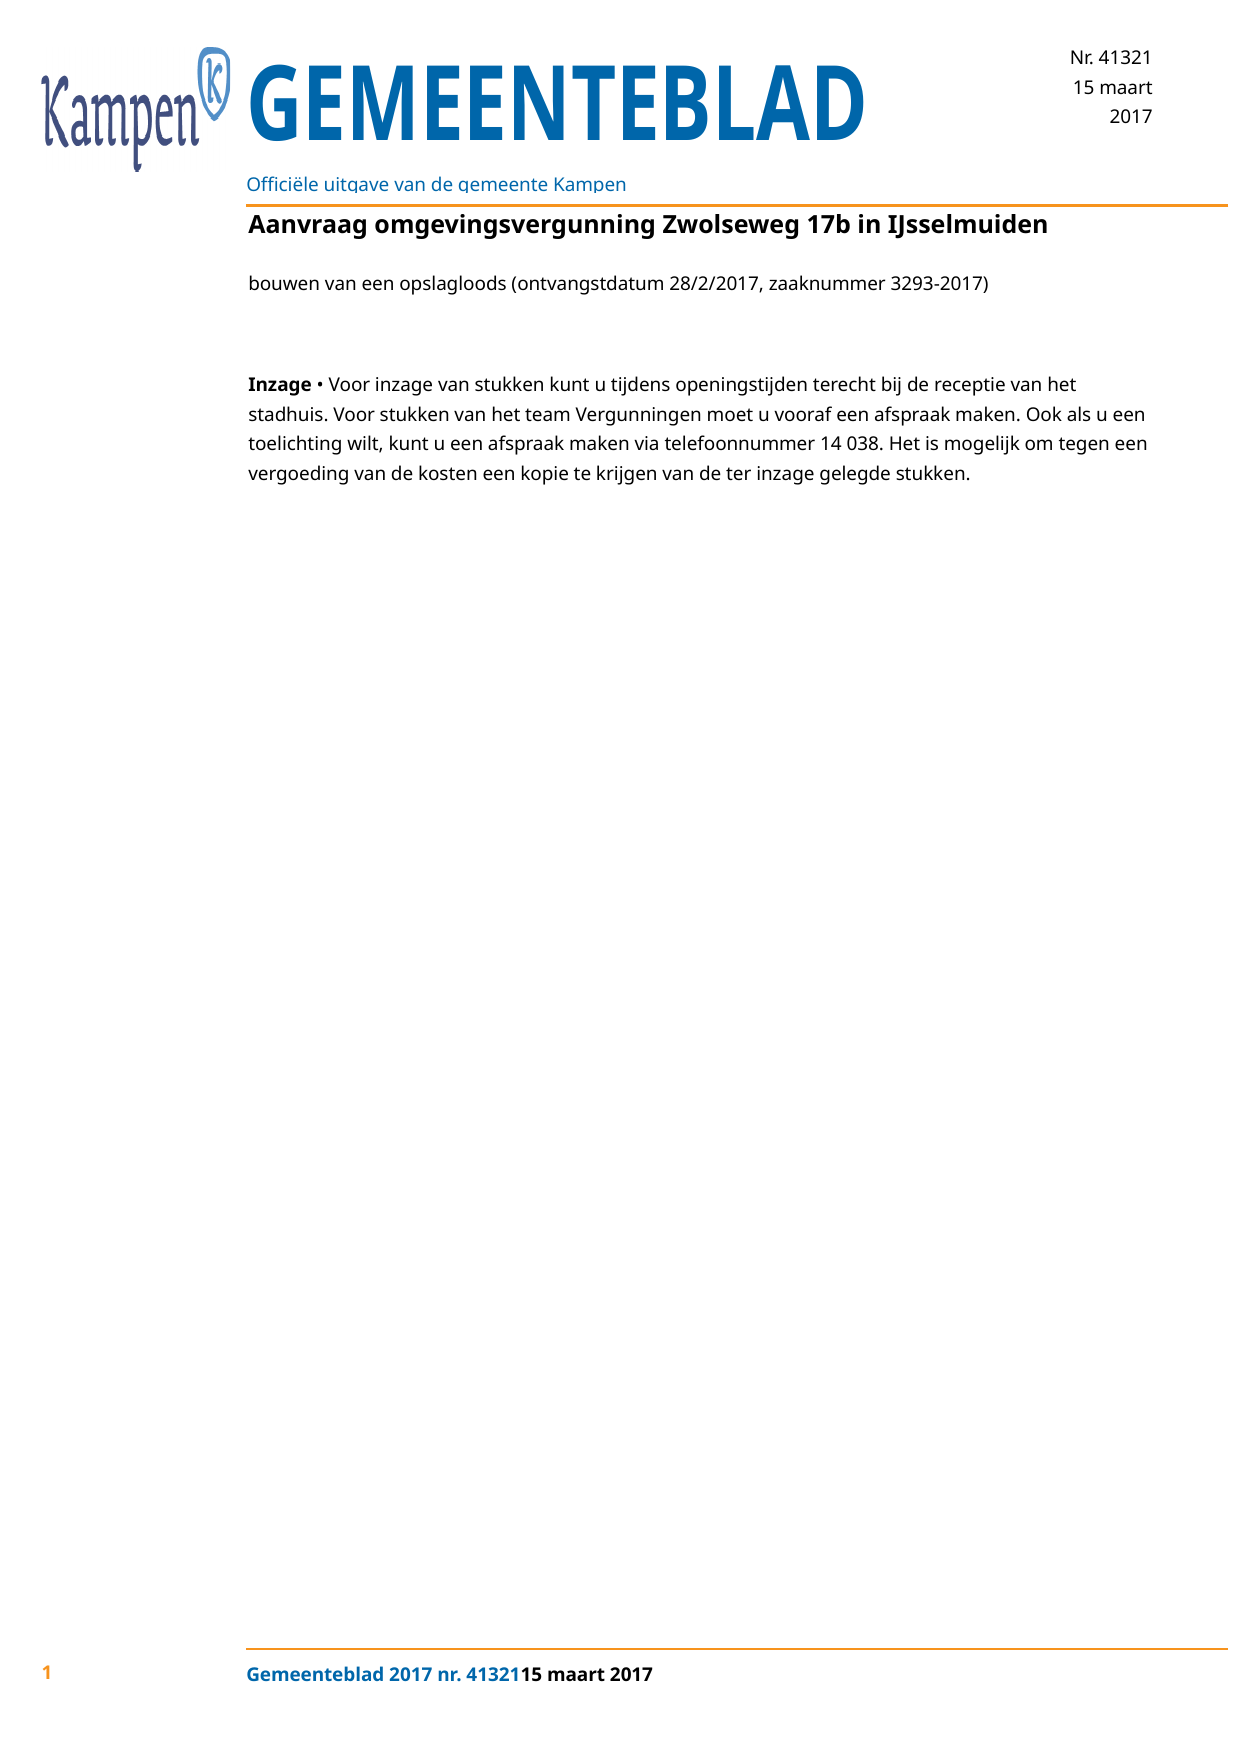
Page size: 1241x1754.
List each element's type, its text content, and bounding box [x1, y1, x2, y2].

text Aanvraag omgevingsvergunning Zwolseweg 17b in IJsselmuiden [248, 207, 1152, 241]
text Inzage • Voor inzage van stukken kunt u tijdens openingstijden terecht bij de receptie van het stadhuis. Voor stukken van het team Vergunningen moet u vooraf een afspraak maken. Ook als u een toelichting wilt, kunt u een afspraak maken via telefoonnummer 14 038. Het is mogelijk om tegen een vergoeding van de kosten een kopie te krijgen van de ter inzage gelegde stukken. [248, 371, 1152, 486]
text bouwen van een opslagloods (ontvangstdatum 28/2/2017, zaaknummer 3293-2017) [248, 270, 1152, 296]
picture [41, 47, 231, 172]
